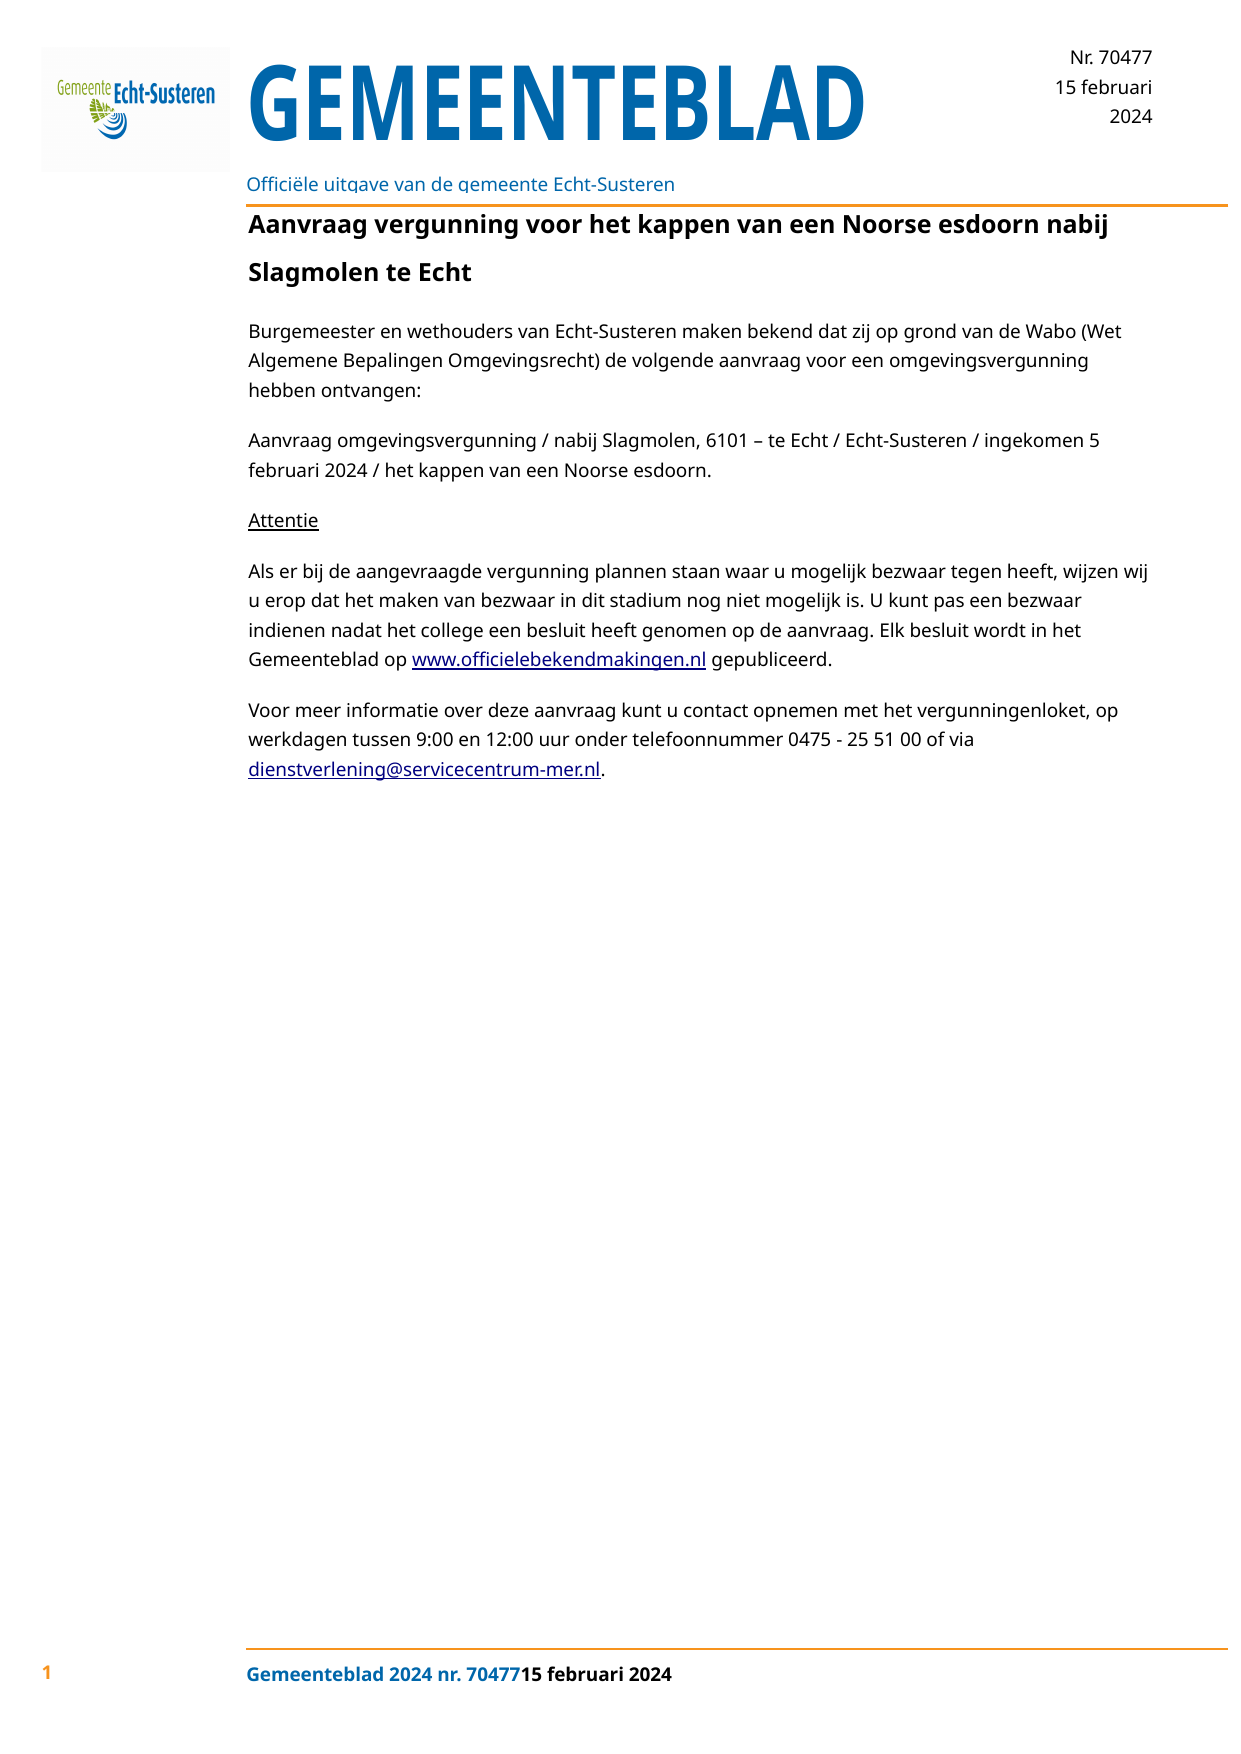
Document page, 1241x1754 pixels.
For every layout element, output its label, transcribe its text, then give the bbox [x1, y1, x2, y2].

text Aanvraag omgevingsvergunning / nabij Slagmolen, 6101 – te Echt / Echt-Susteren / ingekomen 5 februari 2024 / het kappen van een Noorse esdoorn. [248, 427, 1152, 483]
text Als er bij de aangevraagde vergunning plannen staan waar u mogelijk bezwaar tegen heeft, wijzen wij u erop dat het maken van bezwaar in dit stadium nog niet mogelijk is. U kunt pas een bezwaar indienen nadat het college een besluit heeft genomen op de aanvraag. Elk besluit wordt in het Gemeenteblad op www.officielebekendmakingen.nl gepubliceerd. [248, 558, 1152, 672]
text Aanvraag vergunning voor het kappen van een Noorse esdoorn nabij Slagmolen te Echt [248, 207, 1152, 288]
text Attentie [248, 507, 1152, 533]
picture [41, 47, 231, 172]
text Burgemeester en wethouders van Echt-Susteren maken bekend dat zij op grond van de Wabo (Wet Algemene Bepalingen Omgevingsrecht) de volgende aanvraag voor een omgevingsvergunning hebben ontvangen: [248, 318, 1152, 403]
text Voor meer informatie over deze aanvraag kunt u contact opnemen met het vergunningenloket, op werkdagen tussen 9:00 en 12:00 uur onder telefoonnummer 0475 - 25 51 00 of via dienstverlening@servicecentrum-mer.nl. [248, 697, 1152, 782]
